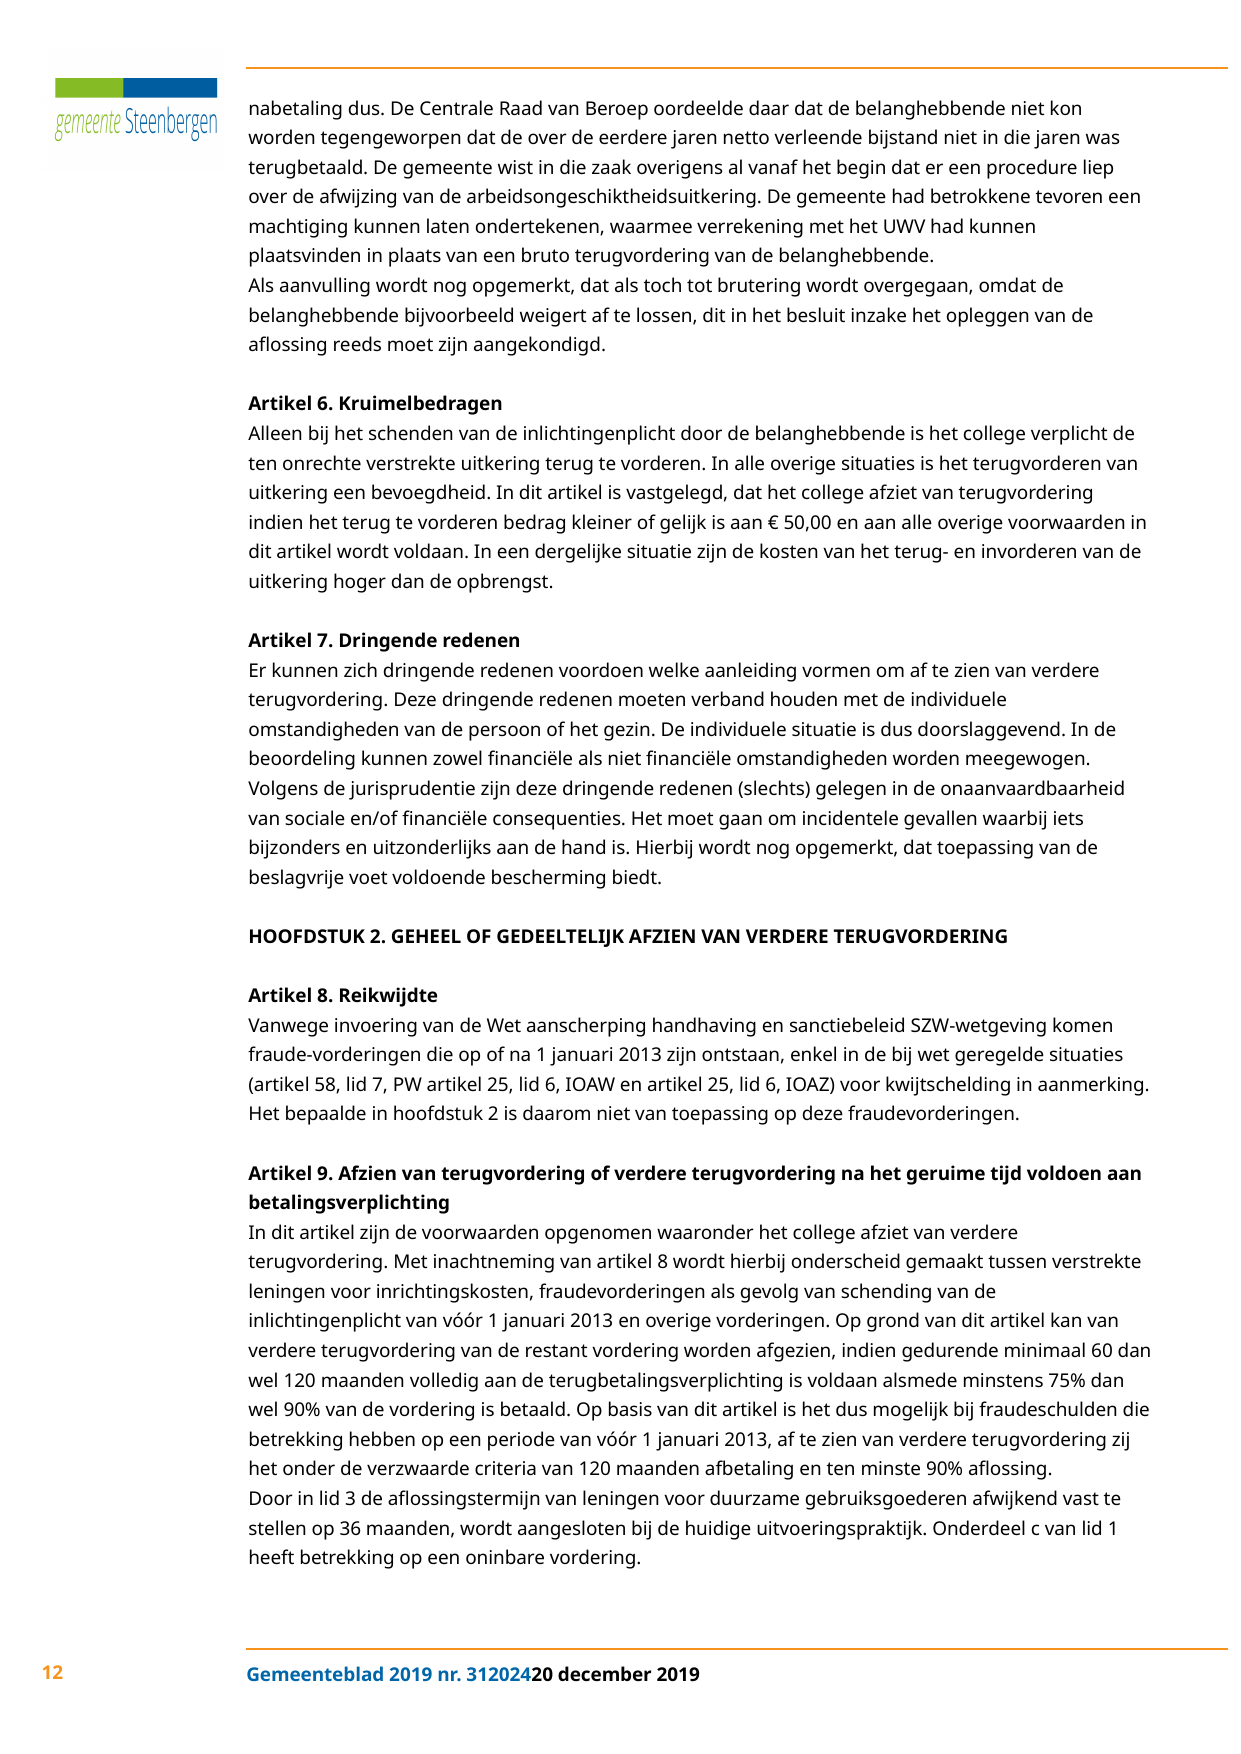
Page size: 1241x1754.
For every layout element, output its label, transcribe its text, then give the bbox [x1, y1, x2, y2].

text Artikel 6. Kruimelbedragen [248, 391, 1152, 416]
text HOOFDSTUK 2. GEHEEL OF GEDEELTELIJK AFZIEN VAN VERDERE TERUGVORDERING [248, 923, 1152, 949]
text Door in lid 3 de aflossingstermijn van leningen voor duurzame gebruiksgoederen afwijkend vast te stellen op 36 maanden, wordt aangesloten bij de huidige uitvoeringspraktijk. Onderdeel c van lid 1 heeft betrekking op een oninbare vordering. [248, 1485, 1152, 1570]
text Als aanvulling wordt nog opgemerkt, dat als toch tot brutering wordt overgegaan, omdat de belanghebbende bijvoorbeeld weigert af te lossen, dit in het besluit inzake het opleggen van de aflossing reeds moet zijn aangekondigd. [248, 272, 1152, 357]
text Het bepaalde in hoofdstuk 2 is daarom niet van toepassing op deze fraudevorderingen. [248, 1101, 1152, 1126]
text Artikel 7. Dringende redenen [248, 627, 1152, 653]
text Vanwege invoering van de Wet aanscherping handhaving en sanctiebeleid SZW-wetgeving komen fraude-vorderingen die op of na 1 januari 2013 zijn ontstaan, enkel in de bij wet geregelde situaties (artikel 58, lid 7, PW artikel 25, lid 6, IOAW en artikel 25, lid 6, IOAZ) voor kwijtschelding in aanmerking. [248, 1012, 1152, 1097]
text In dit artikel zijn de voorwaarden opgenomen waaronder het college afziet van verdere terugvordering. Met inachtneming van artikel 8 wordt hierbij onderscheid gemaakt tussen verstrekte leningen voor inrichtingskosten, fraudevorderingen als gevolg van schending van de inlichtingenplicht van vóór 1 januari 2013 en overige vorderingen. Op grond van dit artikel kan van verdere terugvordering van de restant vordering worden afgezien, indien gedurende minimaal 60 dan wel 120 maanden volledig aan de terugbetalingsverplichting is voldaan alsmede minstens 75% dan wel 90% van de vordering is betaald. Op basis van dit artikel is het dus mogelijk bij fraudeschulden die betrekking hebben op een periode van vóór 1 januari 2013, af te zien van verdere terugvordering zij het onder de verzwaarde criteria van 120 maanden afbetaling en ten minste 90% aflossing. [248, 1219, 1152, 1481]
text Alleen bij het schenden van de inlichtingenplicht door de belanghebbende is het college verplicht de ten onrechte verstrekte uitkering terug te vorderen. In alle overige situaties is het terugvorderen van uitkering een bevoegdheid. In dit artikel is vastgelegd, dat het college afziet van terugvordering indien het terug te vorderen bedrag kleiner of gelijk is aan € 50,00 en aan alle overige voorwaarden in dit artikel wordt voldaan. In een dergelijke situatie zijn de kosten van het terug- en invorderen van de uitkering hoger dan de opbrengst. [248, 420, 1152, 594]
text Artikel 9. Afzien van terugvordering of verdere terugvordering na het geruime tijd voldoen aan betalingsverplichting [248, 1160, 1152, 1215]
text Er kunnen zich dringende redenen voordoen welke aanleiding vormen om af te zien van verdere terugvordering. Deze dringende redenen moeten verband houden met de individuele omstandigheden van de persoon of het gezin. De individuele situatie is dus doorslaggevend. In de beoordeling kunnen zowel financiële als niet financiële omstandigheden worden meegewogen. Volgens de jurisprudentie zijn deze dringende redenen (slechts) gelegen in de onaanvaardbaarheid van sociale en/of financiële consequenties. Het moet gaan om incidentele gevallen waarbij iets bijzonders en uitzonderlijks aan de hand is. Hierbij wordt nog opgemerkt, dat toepassing van de beslagvrije voet voldoende bescherming biedt. [248, 657, 1152, 890]
text Artikel 8. Reikwijdte [248, 982, 1152, 1008]
text nabetaling dus. De Centrale Raad van Beroep oordeelde daar dat de belanghebbende niet kon worden tegengeworpen dat de over de eerdere jaren netto verleende bijstand niet in die jaren was terugbetaald. De gemeente wist in die zaak overigens al vanaf het begin dat er een procedure liep over de afwijzing van de arbeidsongeschiktheidsuitkering. De gemeente had betrokkene tevoren een machtiging kunnen laten ondertekenen, waarmee verrekening met het UWV had kunnen plaatsvinden in plaats van een bruto terugvordering van de belanghebbende. [248, 95, 1152, 268]
picture [41, 47, 231, 172]
